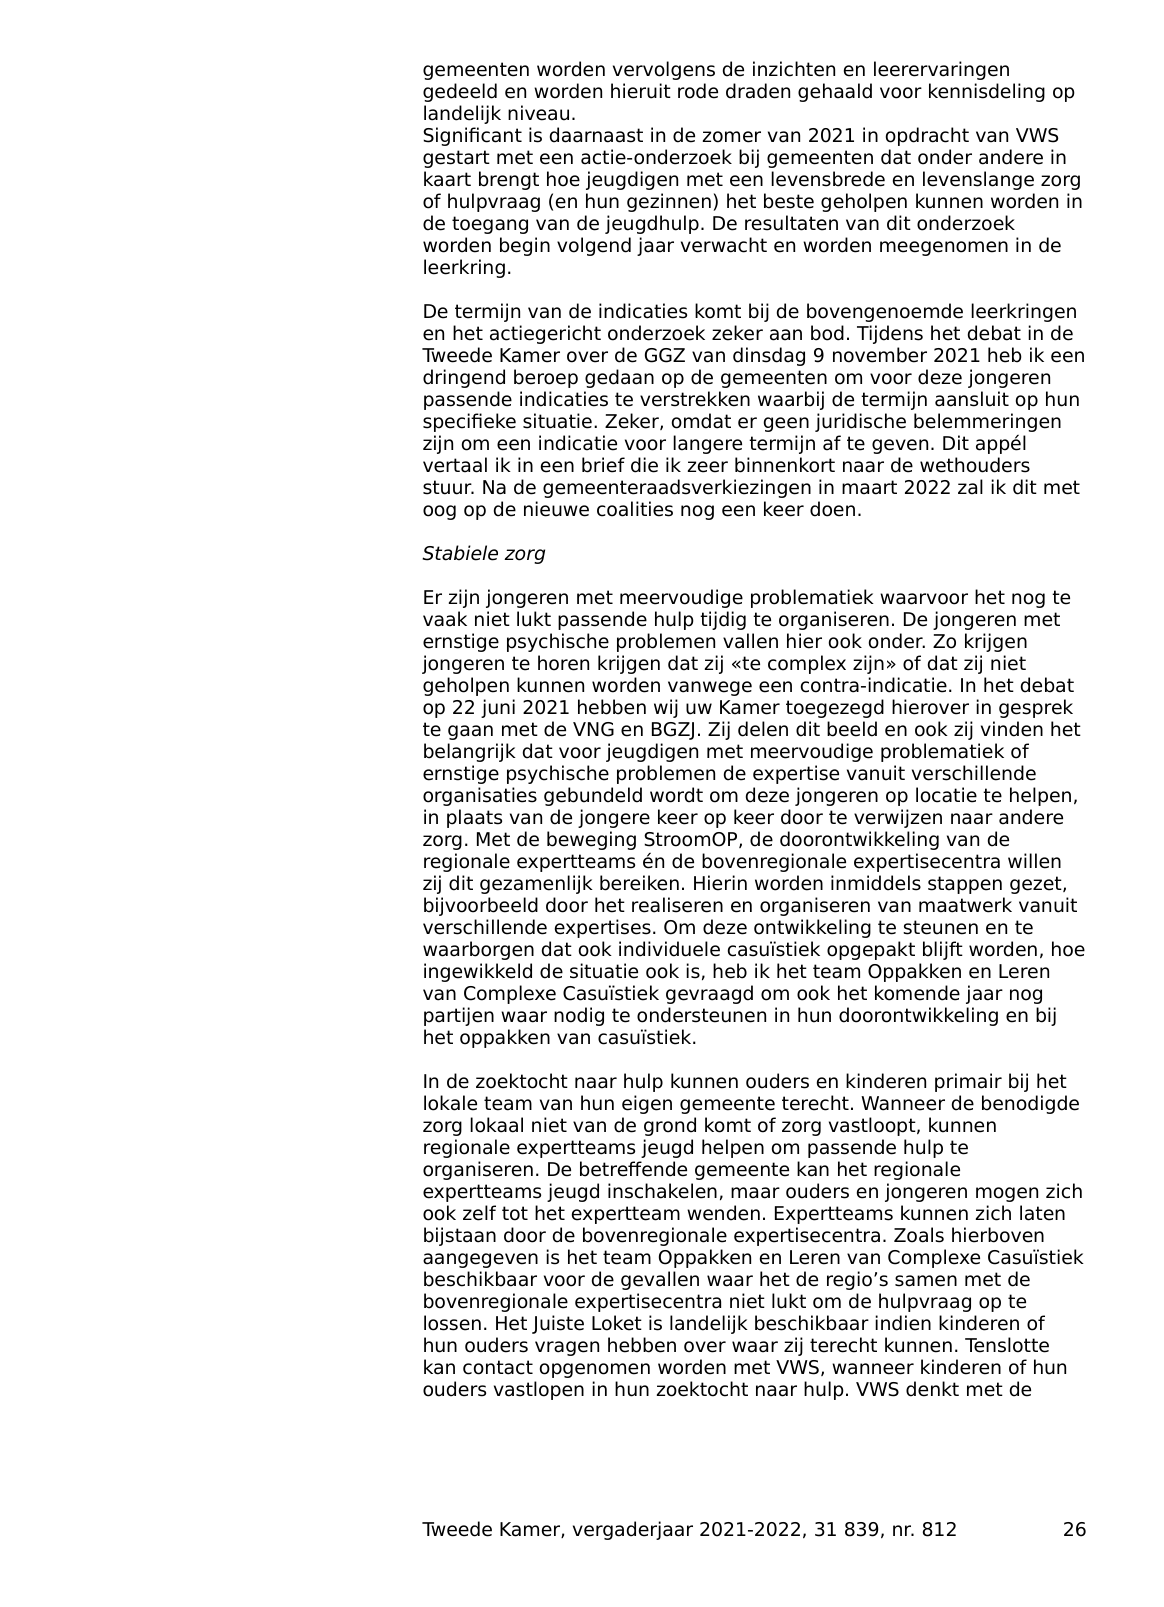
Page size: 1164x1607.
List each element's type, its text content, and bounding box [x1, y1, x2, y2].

text gemeenten worden vervolgens de inzichten en leerervaringen gedeeld en worden hieruit rode draden gehaald voor kennisdeling op landelijk niveau. [422, 59, 1087, 125]
text Er zijn jongeren met meervoudige problematiek waarvoor het nog te vaak niet lukt passende hulp tijdig te organiseren. De jongeren met ernstige psychische problemen vallen hier ook onder. Zo krijgen jongeren te horen krijgen dat zij «te complex zijn» of dat zij niet geholpen kunnen worden vanwege een contra-indicatie. In het debat op 22 juni 2021 hebben wij uw Kamer toegezegd hierover in gesprek te gaan met de VNG en BGZJ. Zij delen dit beeld en ook zij vinden het belangrijk dat voor jeugdigen met meervoudige problematiek of ernstige psychische problemen de expertise vanuit verschillende organisaties gebundeld wordt om deze jongeren op locatie te helpen, in plaats van de jongere keer op keer door te verwijzen naar andere zorg. Met de beweging StroomOP, de doorontwikkeling van de regionale expertteams én de bovenregionale expertisecentra willen zij dit gezamenlijk bereiken. Hierin worden inmiddels stappen gezet, bijvoorbeeld door het realiseren en organiseren van maatwerk vanuit verschillende expertises. Om deze ontwikkeling te steunen en te waarborgen dat ook individuele casuïstiek opgepakt blijft worden, hoe ingewikkeld de situatie ook is, heb ik het team Oppakken en Leren van Complexe Casuïstiek gevraagd om ook het komende jaar nog partijen waar nodig te ondersteunen in hun doorontwikkeling en bij het oppakken van casuïstiek. [422, 587, 1087, 1049]
text De termijn van de indicaties komt bij de bovengenoemde leerkringen en het actiegericht onderzoek zeker aan bod. Tijdens het debat in de Tweede Kamer over de GGZ van dinsdag 9 november 2021 heb ik een dringend beroep gedaan op de gemeenten om voor deze jongeren passende indicaties te verstrekken waarbij de termijn aansluit op hun specifieke situatie. Zeker, omdat er geen juridische belemmeringen zijn om een indicatie voor langere termijn af te geven. Dit appél vertaal ik in een brief die ik zeer binnenkort naar de wethouders stuur. Na de gemeenteraadsverkiezingen in maart 2022 zal ik dit met oog op de nieuwe coalities nog een keer doen. [422, 301, 1087, 521]
text Significant is daarnaast in de zomer van 2021 in opdracht van VWS gestart met een actie-onderzoek bij gemeenten dat onder andere in kaart brengt hoe jeugdigen met een levensbrede en levenslange zorg of hulpvraag (en hun gezinnen) het beste geholpen kunnen worden in de toegang van de jeugdhulp. De resultaten van dit onderzoek worden begin volgend jaar verwacht en worden meegenomen in de leerkring. [422, 125, 1087, 279]
text In de zoektocht naar hulp kunnen ouders en kinderen primair bij het lokale team van hun eigen gemeente terecht. Wanneer de benodigde zorg lokaal niet van de grond komt of zorg vastloopt, kunnen regionale expertteams jeugd helpen om passende hulp te organiseren. De betreffende gemeente kan het regionale expertteams jeugd inschakelen, maar ouders en jongeren mogen zich ook zelf tot het expertteam wenden. Expertteams kunnen zich laten bijstaan door de bovenregionale expertisecentra. Zoals hierboven aangegeven is het team Oppakken en Leren van Complexe Casuïstiek beschikbaar voor de gevallen waar het de regio’s samen met de bovenregionale expertisecentra niet lukt om de hulpvraag op te lossen. Het Juiste Loket is landelijk beschikbaar indien kinderen of hun ouders vragen hebben over waar zij terecht kunnen. Tenslotte kan contact opgenomen worden met VWS, wanneer kinderen of hun ouders vastlopen in hun zoektocht naar hulp. VWS denkt met de [422, 1071, 1087, 1401]
subtitle Stabiele zorg [422, 543, 1087, 565]
